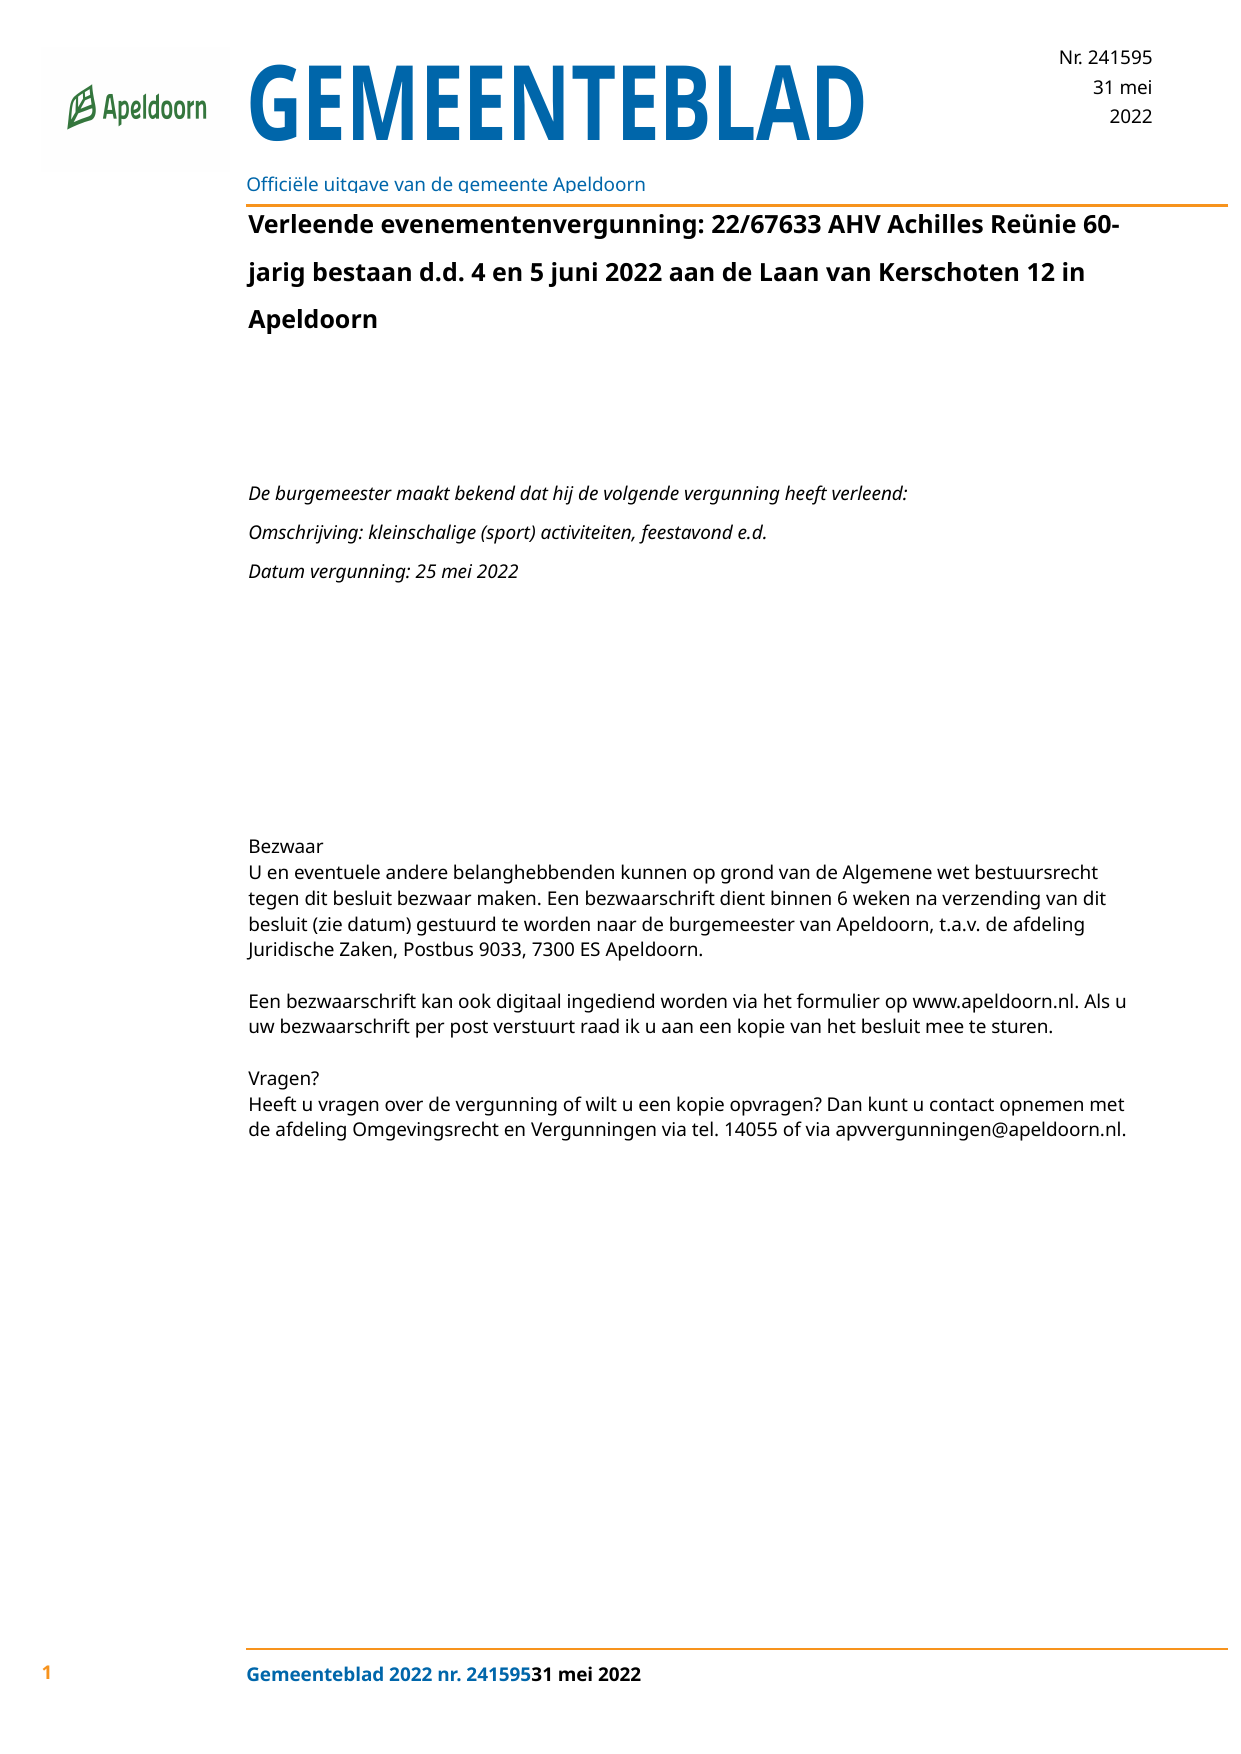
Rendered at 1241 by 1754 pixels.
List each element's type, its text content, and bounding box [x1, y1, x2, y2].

text Heeft u vragen over de vergunning of wilt u een kopie opvragen? Dan kunt u contact opnemen met de afdeling Omgevingsrecht en Vergunningen via tel. 14055 of via apvvergunningen@apeldoorn.nl. [248, 1091, 1152, 1142]
text Verleende evenementenvergunning: 22/67633 AHV Achilles Reünie 60-jarig bestaan d.d. 4 en 5 juni 2022 aan de Laan van Kerschoten 12 in Apeldoorn [248, 207, 1152, 336]
text Bezwaar [248, 834, 1152, 859]
text Vragen? [248, 1065, 1152, 1091]
text Omschrijving: kleinschalige (sport) activiteiten, feestavond e.d. [248, 519, 1152, 545]
picture [41, 47, 231, 172]
text Een bezwaarschrift kan ook digitaal ingediend worden via het formulier op www.apeldoorn.nl. Als u uw bezwaarschrift per post verstuurt raad ik u aan een kopie van het besluit mee te sturen. [248, 988, 1152, 1039]
text Datum vergunning: 25 mei 2022 [248, 558, 1152, 584]
text U en eventuele andere belanghebbenden kunnen op grond van de Algemene wet bestuursrecht tegen dit besluit bezwaar maken. Een bezwaarschrift dient binnen 6 weken na verzending van dit besluit (zie datum) gestuurd te worden naar de burgemeester van Apeldoorn, t.a.v. de afdeling Juridische Zaken, Postbus 9033, 7300 ES Apeldoorn. [248, 859, 1152, 962]
text De burgemeester maakt bekend dat hij de volgende vergunning heeft verleend: [248, 480, 1152, 506]
